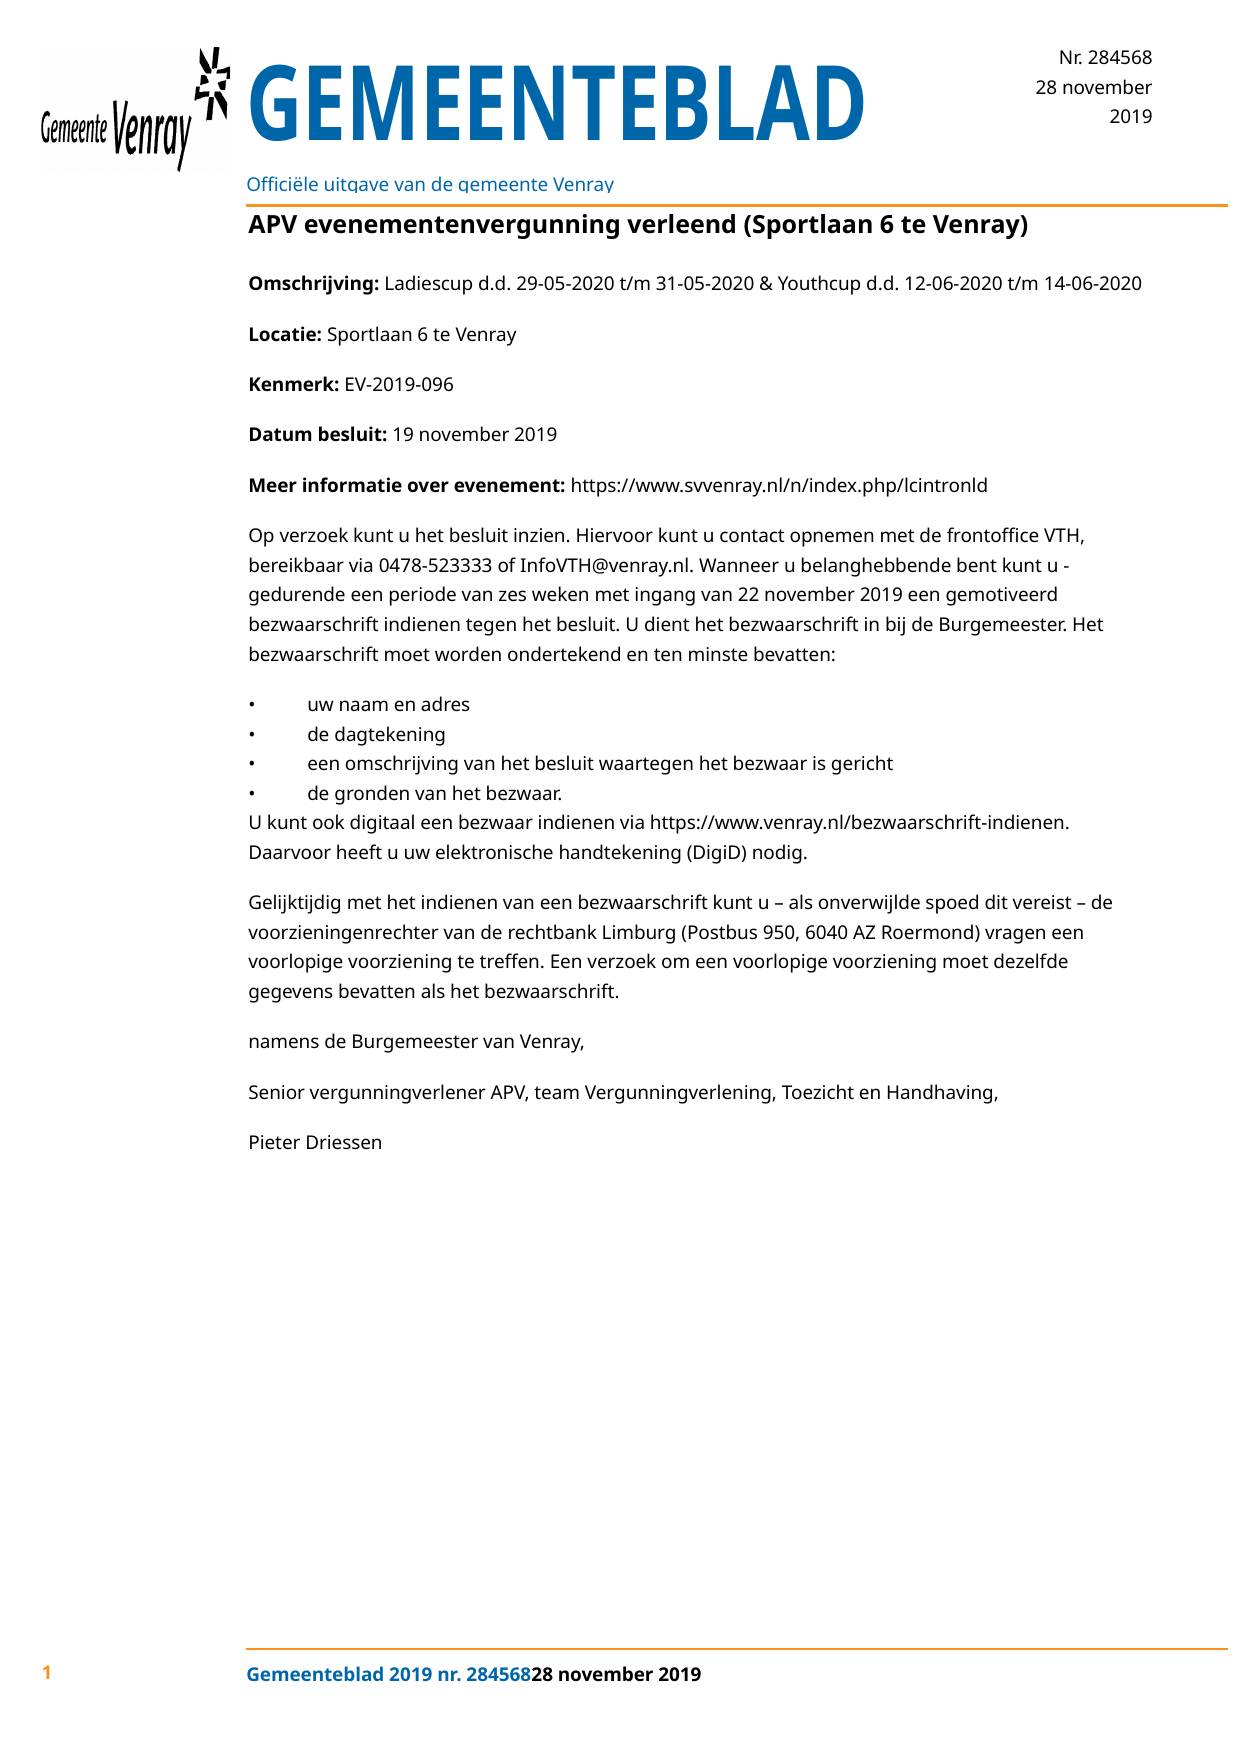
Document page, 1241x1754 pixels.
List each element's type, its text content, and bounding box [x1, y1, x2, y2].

text Omschrijving: Ladiescup d.d. 29-05-2020 t/m 31-05-2020 & Youthcup d.d. 12-06-2020 t/m 14-06-2020 [248, 270, 1152, 296]
picture [41, 47, 231, 172]
text Pieter Driessen [248, 1129, 1152, 1155]
text Meer informatie over evenement: https://www.svvenray.nl/n/index.php/lcintronld [248, 472, 1152, 498]
list de dagtekening [248, 721, 1152, 746]
text Locatie: Sportlaan 6 te Venray [248, 321, 1152, 346]
text namens de Burgemeester van Venray, [248, 1029, 1152, 1054]
list een omschrijving van het besluit waartegen het bezwaar is gericht [248, 750, 1152, 776]
text Gelijktijdig met het indienen van een bezwaarschrift kunt u – als onverwijlde spoed dit vereist – de voorzieningenrechter van de rechtbank Limburg (Postbus 950, 6040 AZ Roermond) vragen een voorlopige voorziening te treffen. Een verzoek om een voorlopige voorziening moet dezelfde gegevens bevatten als het bezwaarschrift. [248, 889, 1152, 1004]
text Senior vergunningverlener APV, team Vergunningverlening, Toezicht en Handhaving, [248, 1079, 1152, 1105]
text Datum besluit: 19 november 2019 [248, 422, 1152, 447]
text Kenmerk: EV-2019-096 [248, 371, 1152, 397]
list de gronden van het bezwaar. [248, 780, 1152, 806]
list uw naam en adres [248, 691, 1152, 717]
text Op verzoek kunt u het besluit inzien. Hiervoor kunt u contact opnemen met de frontoffice VTH, bereikbaar via 0478-523333 of InfoVTH@venray.nl. Wanneer u belanghebbende bent kunt u - gedurende een periode van zes weken met ingang van 22 november 2019 een gemotiveerd bezwaarschrift indienen tegen het besluit. U dient het bezwaarschrift in bij de Burgemeester. Het bezwaarschrift moet worden ondertekend en ten minste bevatten: [248, 522, 1152, 666]
text APV evenementenvergunning verleend (Sportlaan 6 te Venray) [248, 207, 1152, 241]
text U kunt ook digitaal een bezwaar indienen via https://www.venray.nl/bezwaarschrift-indienen. Daarvoor heeft u uw elektronische handtekening (DigiD) nodig. [248, 809, 1152, 865]
